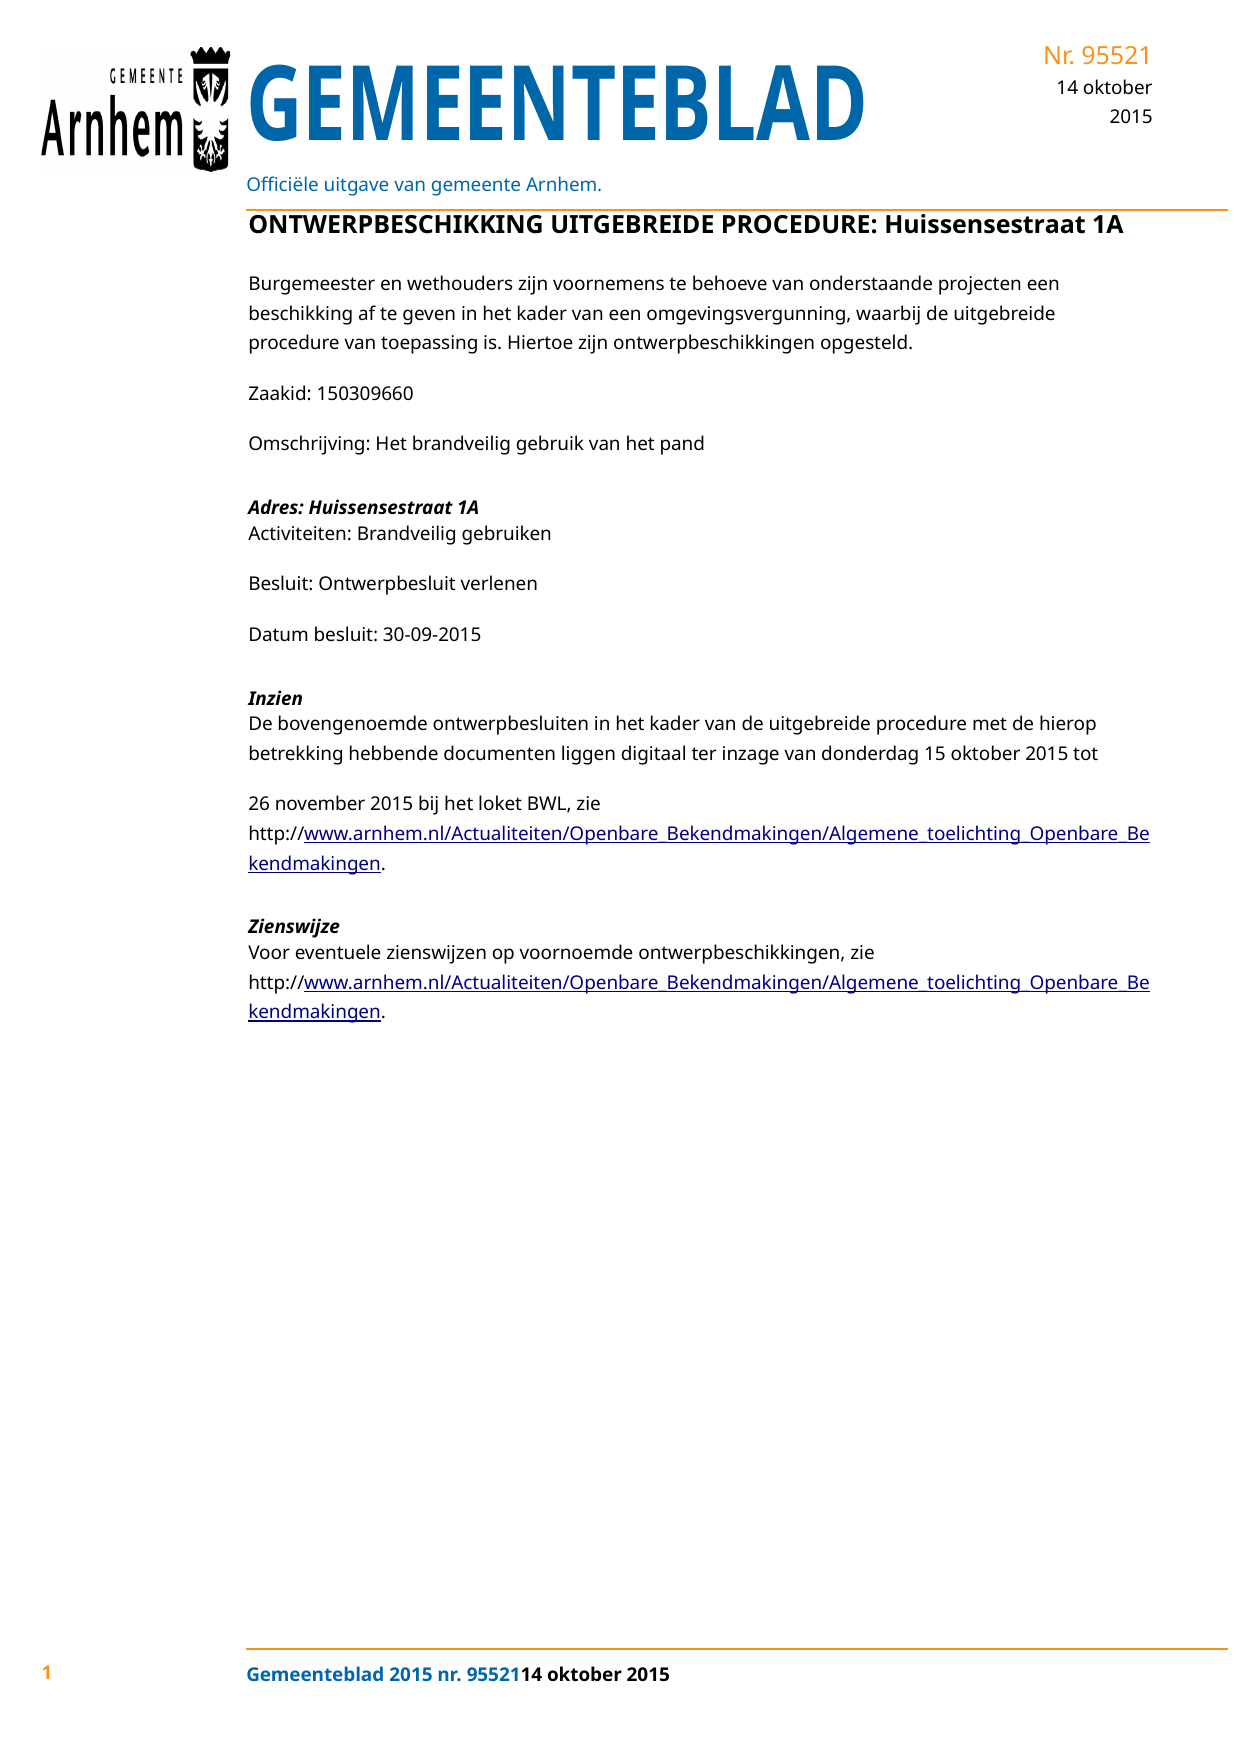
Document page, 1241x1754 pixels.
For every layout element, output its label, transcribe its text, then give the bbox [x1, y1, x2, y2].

text Omschrijving: Het brandveilig gebruik van het pand [248, 430, 1152, 456]
text Zaakid: 150309660 [248, 380, 1152, 406]
picture [41, 47, 231, 172]
text De bovengenoemde ontwerpbesluiten in het kader van de uitgebreide procedure met de hierop betrekking hebbende documenten liggen digitaal ter inzage van donderdag 15 oktober 2015 tot [248, 711, 1152, 766]
text ONTWERPBESCHIKKING UITGEBREIDE PROCEDURE: Huissensestraat 1A [248, 211, 1152, 241]
text Activiteiten: Brandveilig gebruiken [248, 520, 1152, 546]
text Inzien [248, 685, 1152, 711]
text 26 november 2015 bij het loket BWL, zie http://www.arnhem.nl/Actualiteiten/Openbare_Bekendmakingen/Algemene_toelichting_Openbare_Bekendmakingen. [248, 791, 1152, 875]
text Besluit: Ontwerpbesluit verlenen [248, 570, 1152, 596]
text Burgemeester en wethouders zijn voornemens te behoeve van onderstaande projecten een beschikking af te geven in het kader van een omgevingsvergunning, waarbij de uitgebreide procedure van toepassing is. Hiertoe zijn ontwerpbeschikkingen opgesteld. [248, 270, 1152, 355]
text Datum besluit: 30-09-2015 [248, 621, 1152, 647]
text Voor eventuele zienswijzen op voornoemde ontwerpbeschikkingen, zie http://www.arnhem.nl/Actualiteiten/Openbare_Bekendmakingen/Algemene_toelichting_Openbare_Bekendmakingen. [248, 939, 1152, 1024]
text Adres: Huissensestraat 1A [248, 494, 1152, 520]
text Zienswijze [248, 914, 1152, 939]
